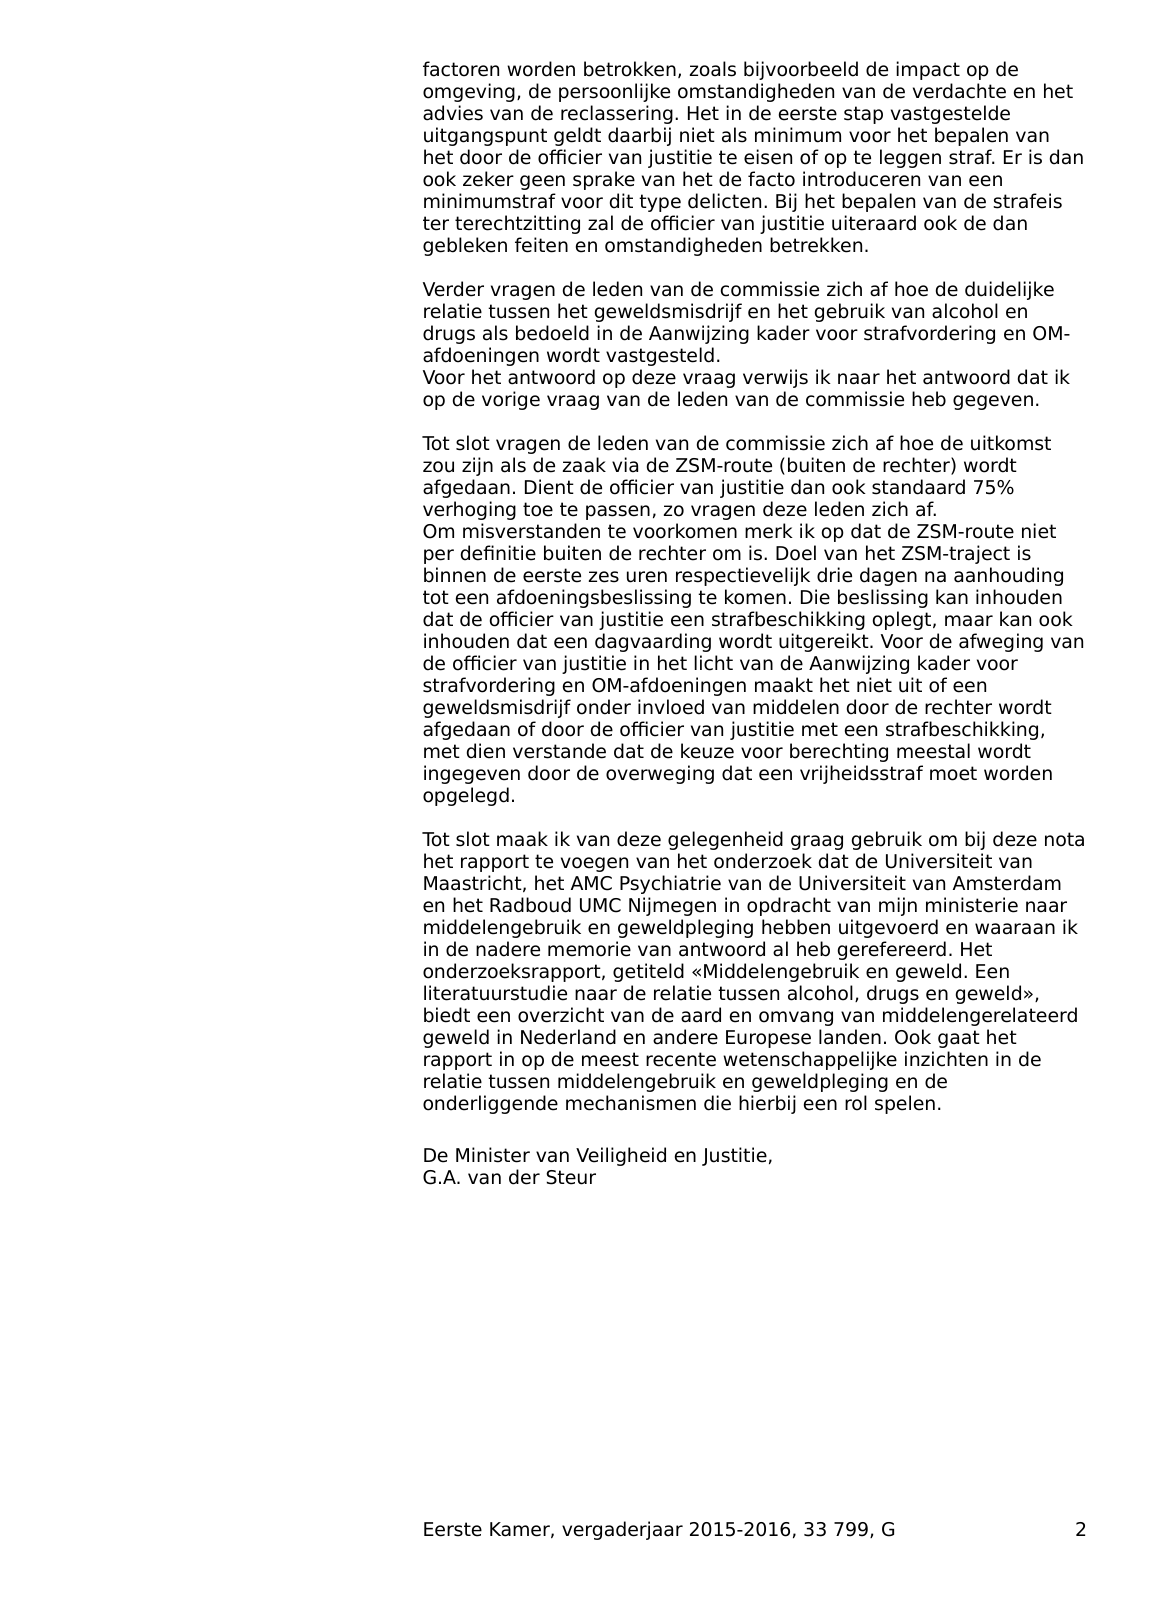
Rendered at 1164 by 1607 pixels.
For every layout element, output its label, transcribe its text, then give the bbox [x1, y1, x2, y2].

text Tot slot vragen de leden van de commissie zich af hoe de uitkomst zou zijn als de zaak via de ZSM-route (buiten de rechter) wordt afgedaan. Dient de officier van justitie dan ook standaard 75% verhoging toe te passen, zo vragen deze leden zich af. [422, 433, 1087, 521]
text Verder vragen de leden van de commissie zich af hoe de duidelijke relatie tussen het geweldsmisdrijf en het gebruik van alcohol en drugs als bedoeld in de Aanwijzing kader voor strafvordering en OM-afdoeningen wordt vastgesteld. [422, 279, 1087, 367]
text factoren worden betrokken, zoals bijvoorbeeld de impact op de omgeving, de persoonlijke omstandigheden van de verdachte en het advies van de reclassering. Het in de eerste stap vastgestelde uitgangspunt geldt daarbij niet als minimum voor het bepalen van het door de officier van justitie te eisen of op te leggen straf. Er is dan ook zeker geen sprake van het de facto introduceren van een minimumstraf voor dit type delicten. Bij het bepalen van de strafeis ter terechtzitting zal de officier van justitie uiteraard ook de dan gebleken feiten en omstandigheden betrekken. [422, 59, 1087, 257]
text De Minister van Veiligheid en Justitie, G.A. van der Steur [422, 1145, 1087, 1189]
text Om misverstanden te voorkomen merk ik op dat de ZSM-route niet per definitie buiten de rechter om is. Doel van het ZSM-traject is binnen de eerste zes uren respectievelijk drie dagen na aanhouding tot een afdoeningsbeslissing te komen. Die beslissing kan inhouden dat de officier van justitie een strafbeschikking oplegt, maar kan ook inhouden dat een dagvaarding wordt uitgereikt. Voor de afweging van de officier van justitie in het licht van de Aanwijzing kader voor strafvordering en OM-afdoeningen maakt het niet uit of een geweldsmisdrijf onder invloed van middelen door de rechter wordt afgedaan of door de officier van justitie met een strafbeschikking, met dien verstande dat de keuze voor berechting meestal wordt ingegeven door de overweging dat een vrijheidsstraf moet worden opgelegd. [422, 521, 1087, 807]
text Voor het antwoord op deze vraag verwijs ik naar het antwoord dat ik op de vorige vraag van de leden van de commissie heb gegeven. [422, 367, 1087, 411]
text Tot slot maak ik van deze gelegenheid graag gebruik om bij deze nota het rapport te voegen van het onderzoek dat de Universiteit van Maastricht, het AMC Psychiatrie van de Universiteit van Amsterdam en het Radboud UMC Nijmegen in opdracht van mijn ministerie naar middelengebruik en geweldpleging hebben uitgevoerd en waaraan ik in de nadere memorie van antwoord al heb gerefereerd. Het onderzoeksrapport, getiteld «Middelengebruik en geweld. Een literatuurstudie naar de relatie tussen alcohol, drugs en geweld», biedt een overzicht van de aard en omvang van middelengerelateerd geweld in Nederland en andere Europese landen. Ook gaat het rapport in op de meest recente wetenschappelijke inzichten in de relatie tussen middelengebruik en geweldpleging en de onderliggende mechanismen die hierbij een rol spelen. [422, 829, 1087, 1115]
